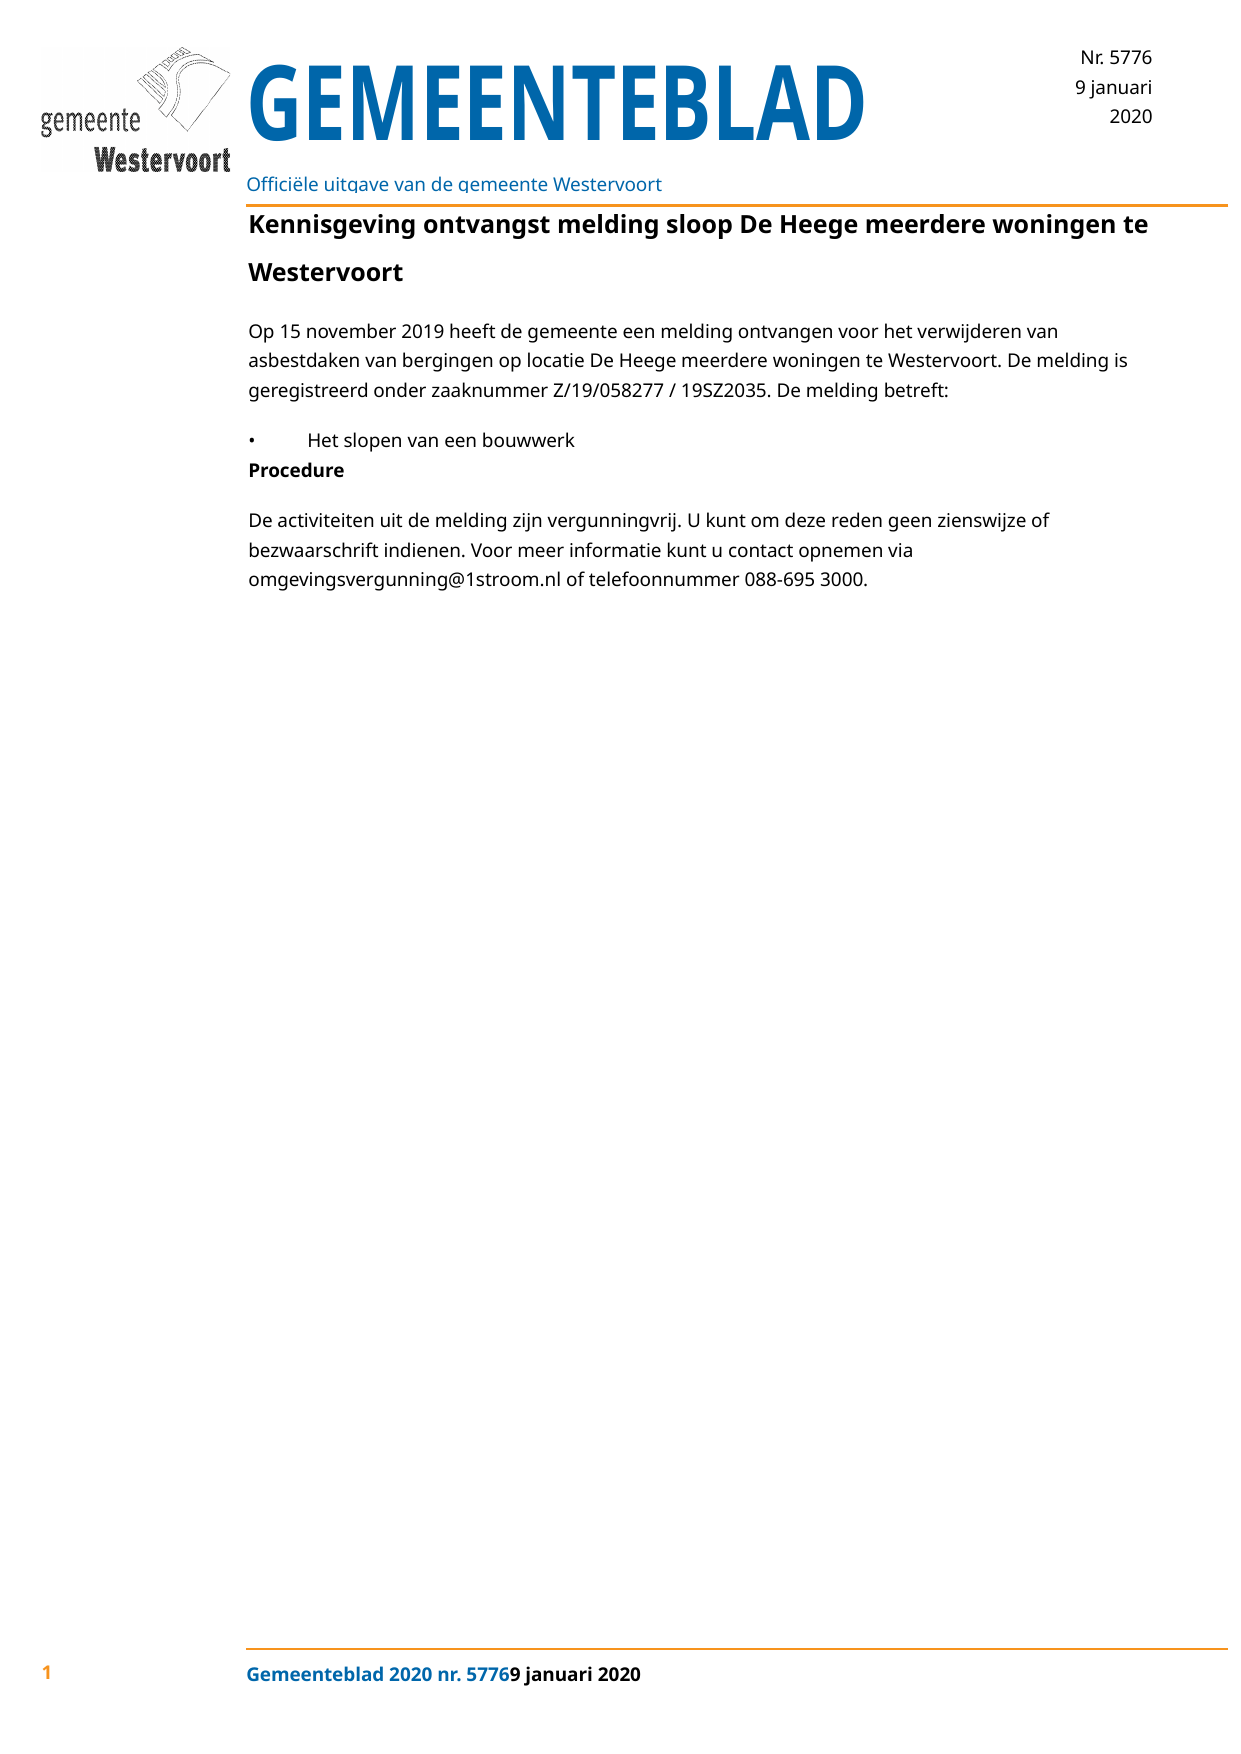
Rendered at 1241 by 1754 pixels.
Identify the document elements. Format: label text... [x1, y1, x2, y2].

picture [41, 47, 231, 172]
text Op 15 november 2019 heeft de gemeente een melding ontvangen voor het verwijderen van asbestdaken van bergingen op locatie De Heege meerdere woningen te Westervoort. De melding is geregistreerd onder zaaknummer Z/19/058277 / 19SZ2035. De melding betreft: [248, 318, 1152, 403]
text Kennisgeving ontvangst melding sloop De Heege meerdere woningen te Westervoort [248, 207, 1152, 288]
text Procedure [248, 457, 1152, 483]
text De activiteiten uit de melding zijn vergunningvrij. U kunt om deze reden geen zienswijze of bezwaarschrift indienen. Voor meer informatie kunt u contact opnemen via omgevingsvergunning@1stroom.nl of telefoonnummer 088-695 3000. [248, 507, 1152, 592]
list Het slopen van een bouwwerk [248, 427, 1152, 453]
